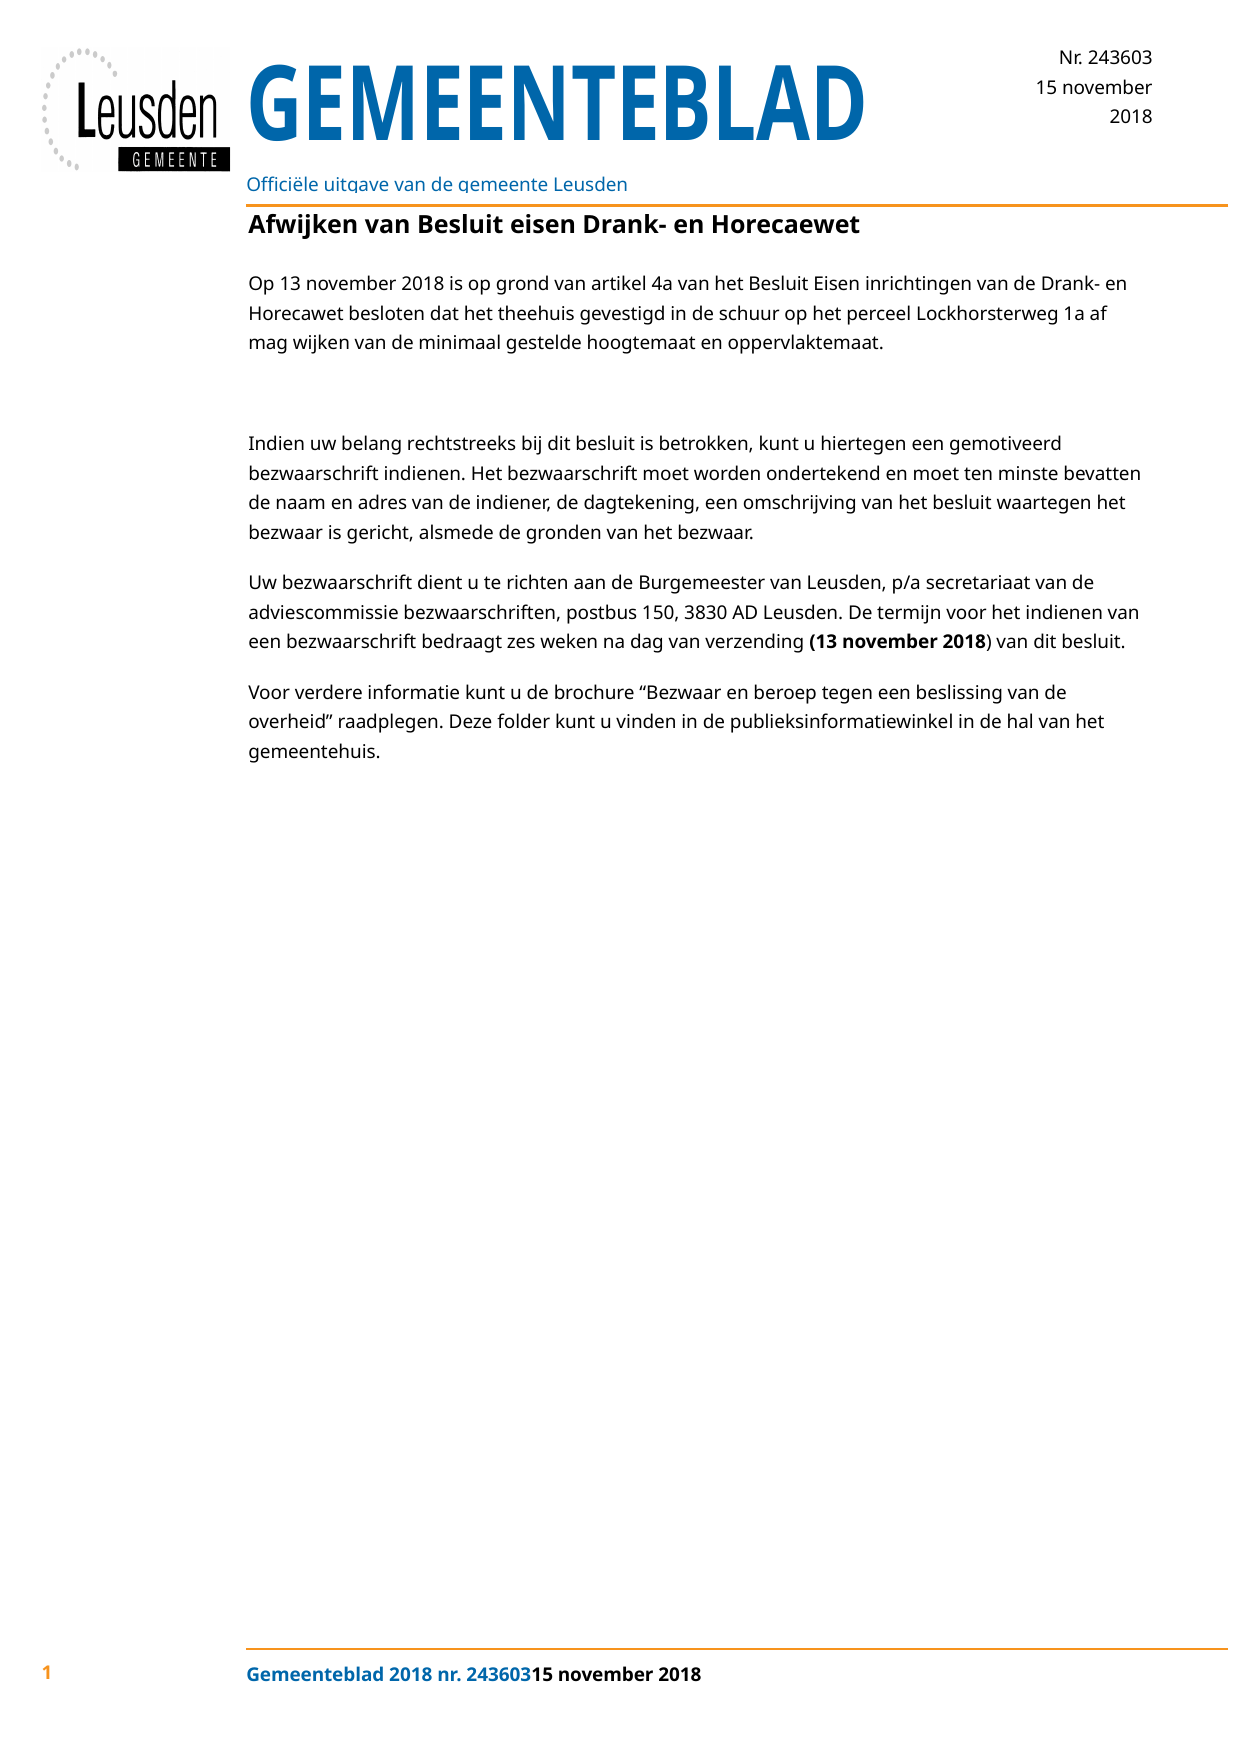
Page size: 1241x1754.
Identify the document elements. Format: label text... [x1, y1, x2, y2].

text Voor verdere informatie kunt u de brochure “Bezwaar en beroep tegen een beslissing van de overheid” raadplegen. Deze folder kunt u vinden in de publieksinformatiewinkel in de hal van het gemeentehuis. [248, 679, 1152, 764]
text Indien uw belang rechtstreeks bij dit besluit is betrokken, kunt u hiertegen een gemotiveerd bezwaarschrift indienen. Het bezwaarschrift moet worden ondertekend en moet ten minste bevatten de naam en adres van de indiener, de dagtekening, een omschrijving van het besluit waartegen het bezwaar is gericht, alsmede de gronden van het bezwaar. [248, 430, 1152, 545]
picture [41, 47, 231, 172]
text Uw bezwaarschrift dient u te richten aan de Burgemeester van Leusden, p/a secretariaat van de adviescommissie bezwaarschriften, postbus 150, 3830 AD Leusden. De termijn voor het indienen van een bezwaarschrift bedraagt zes weken na dag van verzending (13 november 2018) van dit besluit. [248, 569, 1152, 654]
text Op 13 november 2018 is op grond van artikel 4a van het Besluit Eisen inrichtingen van de Drank- en Horecawet besloten dat het theehuis gevestigd in de schuur op het perceel Lockhorsterweg 1a af mag wijken van de minimaal gestelde hoogtemaat en oppervlaktemaat. [248, 270, 1152, 355]
text Afwijken van Besluit eisen Drank- en Horecaewet [248, 207, 1152, 241]
